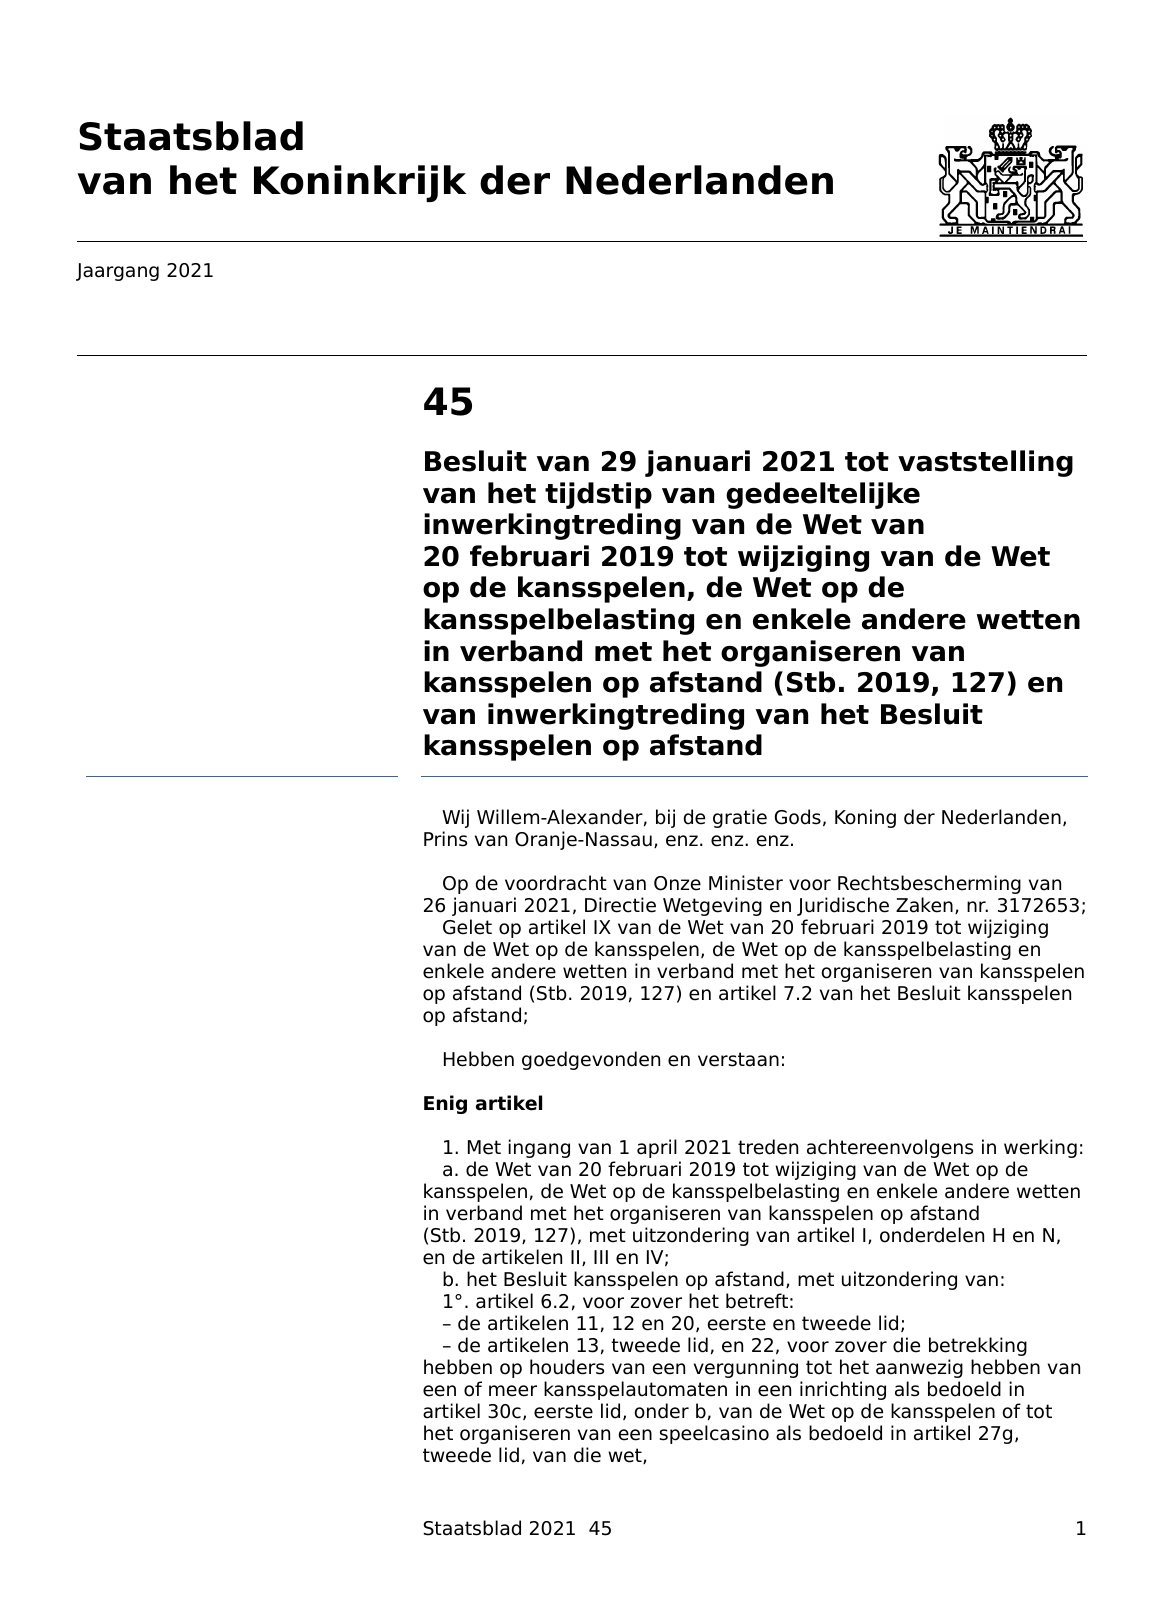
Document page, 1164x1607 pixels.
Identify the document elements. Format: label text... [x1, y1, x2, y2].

picture [936, 115, 1087, 240]
table_header Staatsblad van het Koninkrijk der Nederlanden [77, 100, 886, 241]
text 1°. artikel 6.2, voor zover het betreft: [422, 1291, 1087, 1313]
text Besluit van 29 januari 2021 tot vaststelling van het tijdstip van gedeeltelijke inwerkingtreding van de Wet van 20 februari 2019 tot wijziging van de Wet op de kansspelen, de Wet op de kansspelbelasting en enkele andere wetten in verband met het organiseren van kansspelen op afstand (Stb. 2019, 127) en van inwerkingtreding van het Besluit kansspelen op afstand [422, 447, 1087, 762]
text b. het Besluit kansspelen op afstand, met uitzondering van: [422, 1269, 1087, 1291]
text Gelet op artikel IX van de Wet van 20 februari 2019 tot wijziging van de Wet op de kansspelen, de Wet op de kansspelbelasting en enkele andere wetten in verband met het organiseren van kansspelen op afstand (Stb. 2019, 127) en artikel 7.2 van het Besluit kansspelen op afstand; [422, 917, 1087, 1027]
text 1. Met ingang van 1 april 2021 treden achtereenvolgens in werking: [422, 1137, 1087, 1159]
subtitle 45 [422, 381, 1087, 424]
text a. de Wet van 20 februari 2019 tot wijziging van de Wet op de kansspelen, de Wet op de kansspelbelasting en enkele andere wetten in verband met het organiseren van kansspelen op afstand (Stb. 2019, 127), met uitzondering van artikel I, onderdelen H en N, en de artikelen II, III en IV; [422, 1159, 1087, 1269]
text Op de voordracht van Onze Minister voor Rechtsbescherming van 26 januari 2021, Directie Wetgeving en Juridische Zaken, nr. 3172653; [422, 873, 1087, 917]
text Hebben goedgevonden en verstaan: [422, 1049, 1087, 1071]
table_cell Jaargang 2021 [77, 242, 1087, 355]
table_header [886, 100, 1087, 241]
text – de artikelen 13, tweede lid, en 22, voor zover die betrekking hebben op houders van een vergunning tot het aanwezig hebben van een of meer kansspelautomaten in een inrichting als bedoeld in artikel 30c, eerste lid, onder b, van de Wet op de kansspelen of tot het organiseren van een speelcasino als bedoeld in artikel 27g, tweede lid, van die wet, [422, 1335, 1087, 1467]
subtitle Enig artikel [422, 1093, 1087, 1115]
text Wij Willem-Alexander, bij de gratie Gods, Koning der Nederlanden, Prins van Oranje-Nassau, enz. enz. enz. [422, 807, 1087, 851]
text – de artikelen 11, 12 en 20, eerste en tweede lid; [422, 1313, 1087, 1335]
